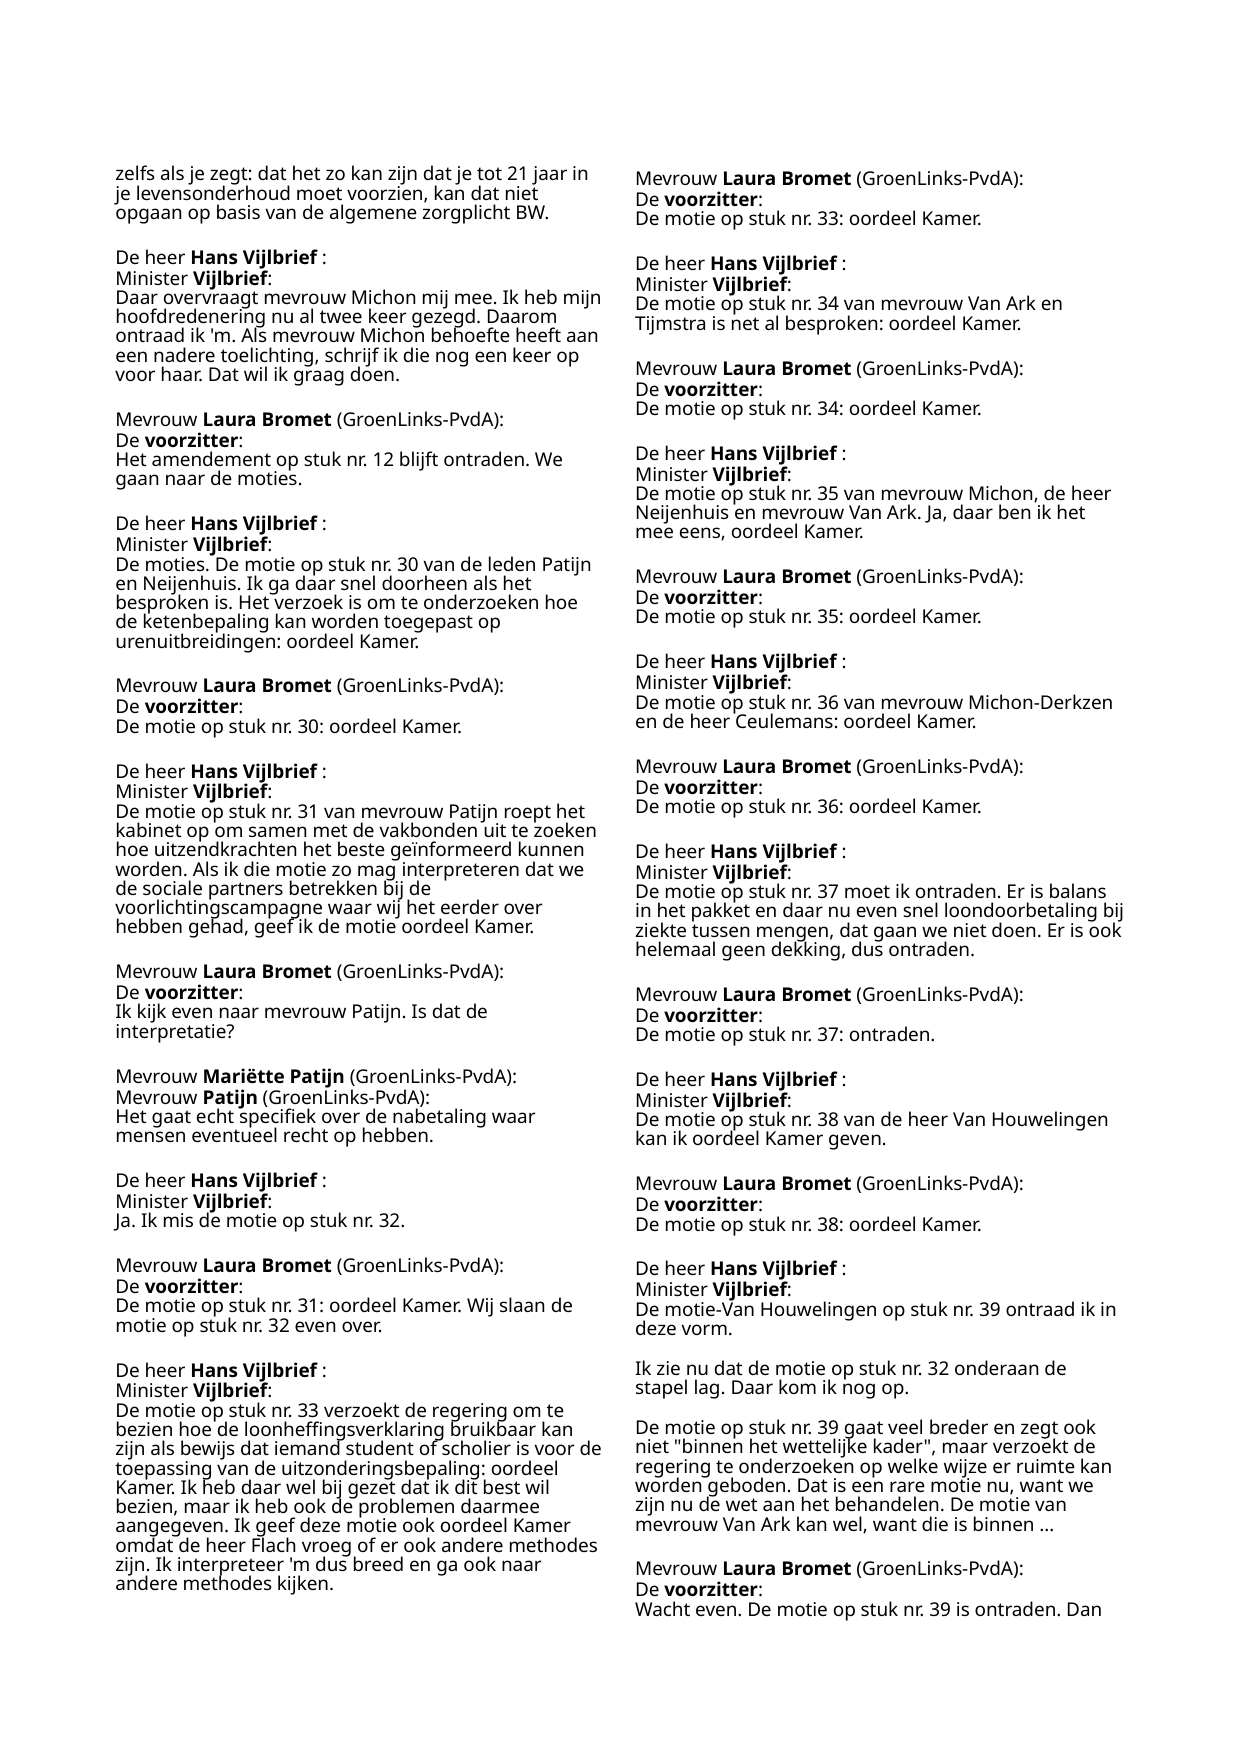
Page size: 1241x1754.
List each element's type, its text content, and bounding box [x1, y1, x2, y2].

text Wacht even. De motie op stuk nr. 39 is ontraden. Dan [635, 1601, 1125, 1620]
text Het amendement op stuk nr. 12 blijft ontraden. We gaan naar de moties. [115, 451, 605, 490]
text De voorzitter: [115, 984, 605, 1003]
text De voorzitter: [635, 1581, 1125, 1601]
text Minister Vijlbrief: [115, 270, 605, 289]
text Minister Vijlbrief: [115, 783, 605, 803]
text De heer Hans Vijlbrief : [635, 440, 1125, 466]
text De motie op stuk nr. 33 verzoekt de regering om te bezien hoe de loonheffingsverklaring bruikbaar kan zijn als bewijs dat iemand student of scholier is voor de toepassing van de uitzonderingsbepaling: oordeel Kamer. Ik heb daar wel bij gezet dat ik dit best wil bezien, maar ik heb ook de problemen daarmee aangegeven. Ik geef deze motie ook oordeel Kamer omdat de heer Flach vroeg of er ook andere methodes zijn. Ik interpreteer 'm dus breed en ga ook naar andere methodes kijken. [115, 1402, 605, 1594]
text De voorzitter: [115, 1278, 605, 1297]
text De motie op stuk nr. 30: oordeel Kamer. [115, 718, 605, 737]
text Minister Vijlbrief: [115, 1193, 605, 1212]
text De voorzitter: [635, 1007, 1125, 1026]
text zelfs als je zegt: dat het zo kan zijn dat je tot 21 jaar in je levensonderhoud moet voorzien, kan dat niet opgaan op basis van de algemene zorgplicht BW. [115, 165, 605, 223]
text De heer Hans Vijlbrief : [115, 1167, 605, 1193]
text De heer Hans Vijlbrief : [115, 244, 605, 270]
text De voorzitter: [635, 191, 1125, 210]
text De motie-Van Houwelingen op stuk nr. 39 ontraad ik in deze vorm. [635, 1301, 1125, 1339]
text Mevrouw Patijn (GroenLinks-PvdA): [115, 1089, 605, 1108]
text Minister Vijlbrief: [115, 1382, 605, 1402]
text Mevrouw Mariëtte Patijn (GroenLinks-PvdA): [115, 1063, 605, 1089]
text Minister Vijlbrief: [635, 864, 1125, 883]
text Mevrouw Laura Bromet (GroenLinks-PvdA): [115, 406, 605, 432]
text De motie op stuk nr. 38 van de heer Van Houwelingen kan ik oordeel Kamer geven. [635, 1111, 1125, 1150]
text De motie op stuk nr. 38: oordeel Kamer. [635, 1216, 1125, 1235]
text Minister Vijlbrief: [635, 276, 1125, 295]
text De motie op stuk nr. 36: oordeel Kamer. [635, 798, 1125, 817]
text De heer Hans Vijlbrief : [115, 511, 605, 536]
text De voorzitter: [115, 698, 605, 718]
text Minister Vijlbrief: [115, 536, 605, 556]
text De moties. De motie op stuk nr. 30 van de leden Patijn en Neijenhuis. Ik ga daar snel doorheen als het besproken is. Het verzoek is om te onderzoeken hoe de ketenbepaling kan worden toegepast op urenuitbreidingen: oordeel Kamer. [115, 556, 605, 652]
text Mevrouw Laura Bromet (GroenLinks-PvdA): [635, 563, 1125, 589]
text Ik kijk even naar mevrouw Patijn. Is dat de interpretatie? [115, 1003, 605, 1042]
text Mevrouw Laura Bromet (GroenLinks-PvdA): [115, 1252, 605, 1278]
text De voorzitter: [115, 432, 605, 451]
text De motie op stuk nr. 37: ontraden. [635, 1026, 1125, 1045]
text Het gaat echt specifiek over de nabetaling waar mensen eventueel recht op hebben. [115, 1108, 605, 1146]
text Mevrouw Laura Bromet (GroenLinks-PvdA): [635, 981, 1125, 1007]
text Mevrouw Laura Bromet (GroenLinks-PvdA): [115, 673, 605, 698]
text Minister Vijlbrief: [635, 1281, 1125, 1301]
text De voorzitter: [635, 1196, 1125, 1216]
text De motie op stuk nr. 35: oordeel Kamer. [635, 608, 1125, 628]
text Mevrouw Laura Bromet (GroenLinks-PvdA): [635, 1556, 1125, 1581]
text De heer Hans Vijlbrief : [115, 758, 605, 783]
text De motie op stuk nr. 31 van mevrouw Patijn roept het kabinet op om samen met de vakbonden uit te zoeken hoe uitzendkrachten het beste geïnformeerd kunnen worden. Als ik die motie zo mag interpreteren dat we de sociale partners betrekken bij de voorlichtingscampagne waar wij het eerder over hebben gehad, geef ik de motie oordeel Kamer. [115, 803, 605, 938]
text De motie op stuk nr. 35 van mevrouw Michon, de heer Neijenhuis en mevrouw Van Ark. Ja, daar ben ik het mee eens, oordeel Kamer. [635, 485, 1125, 543]
text Mevrouw Laura Bromet (GroenLinks-PvdA): [115, 958, 605, 984]
text De heer Hans Vijlbrief : [635, 1066, 1125, 1092]
text De heer Hans Vijlbrief : [635, 838, 1125, 864]
text Mevrouw Laura Bromet (GroenLinks-PvdA): [635, 753, 1125, 779]
text De heer Hans Vijlbrief : [635, 250, 1125, 276]
text De motie op stuk nr. 39 gaat veel breder en zegt ook niet "binnen het wettelijke kader", maar verzoekt de regering te onderzoeken op welke wijze er ruimte kan worden geboden. Dat is een rare motie nu, want we zijn nu de wet aan het behandelen. De motie van mevrouw Van Ark kan wel, want die is binnen … [635, 1419, 1125, 1535]
text De motie op stuk nr. 34 van mevrouw Van Ark en Tijmstra is net al besproken: oordeel Kamer. [635, 295, 1125, 334]
text Minister Vijlbrief: [635, 466, 1125, 485]
text Mevrouw Laura Bromet (GroenLinks-PvdA): [635, 355, 1125, 381]
text De heer Hans Vijlbrief : [115, 1357, 605, 1382]
text De motie op stuk nr. 31: oordeel Kamer. Wij slaan de motie op stuk nr. 32 even over. [115, 1297, 605, 1336]
text Ik zie nu dat de motie op stuk nr. 32 onderaan de stapel lag. Daar kom ik nog op. [635, 1360, 1125, 1398]
text Ja. Ik mis de motie op stuk nr. 32. [115, 1212, 605, 1232]
text De motie op stuk nr. 37 moet ik ontraden. Er is balans in het pakket en daar nu even snel loondoorbetaling bij ziekte tussen mengen, dat gaan we niet doen. Er is ook helemaal geen dekking, dus ontraden. [635, 883, 1125, 960]
text De heer Hans Vijlbrief : [635, 649, 1125, 674]
text De motie op stuk nr. 36 van mevrouw Michon-Derkzen en de heer Ceulemans: oordeel Kamer. [635, 694, 1125, 732]
text De voorzitter: [635, 589, 1125, 608]
text Mevrouw Laura Bromet (GroenLinks-PvdA): [635, 1171, 1125, 1196]
text Mevrouw Laura Bromet (GroenLinks-PvdA): [635, 165, 1125, 191]
text Daar overvraagt mevrouw Michon mij mee. Ik heb mijn hoofdredenering nu al twee keer gezegd. Daarom ontraad ik 'm. Als mevrouw Michon behoefte heeft aan een nadere toelichting, schrijf ik die nog een keer op voor haar. Dat wil ik graag doen. [115, 289, 605, 385]
text De voorzitter: [635, 381, 1125, 400]
text Minister Vijlbrief: [635, 1092, 1125, 1111]
text Minister Vijlbrief: [635, 674, 1125, 694]
text De voorzitter: [635, 779, 1125, 798]
text De motie op stuk nr. 34: oordeel Kamer. [635, 400, 1125, 419]
text De motie op stuk nr. 33: oordeel Kamer. [635, 210, 1125, 229]
text De heer Hans Vijlbrief : [635, 1256, 1125, 1281]
